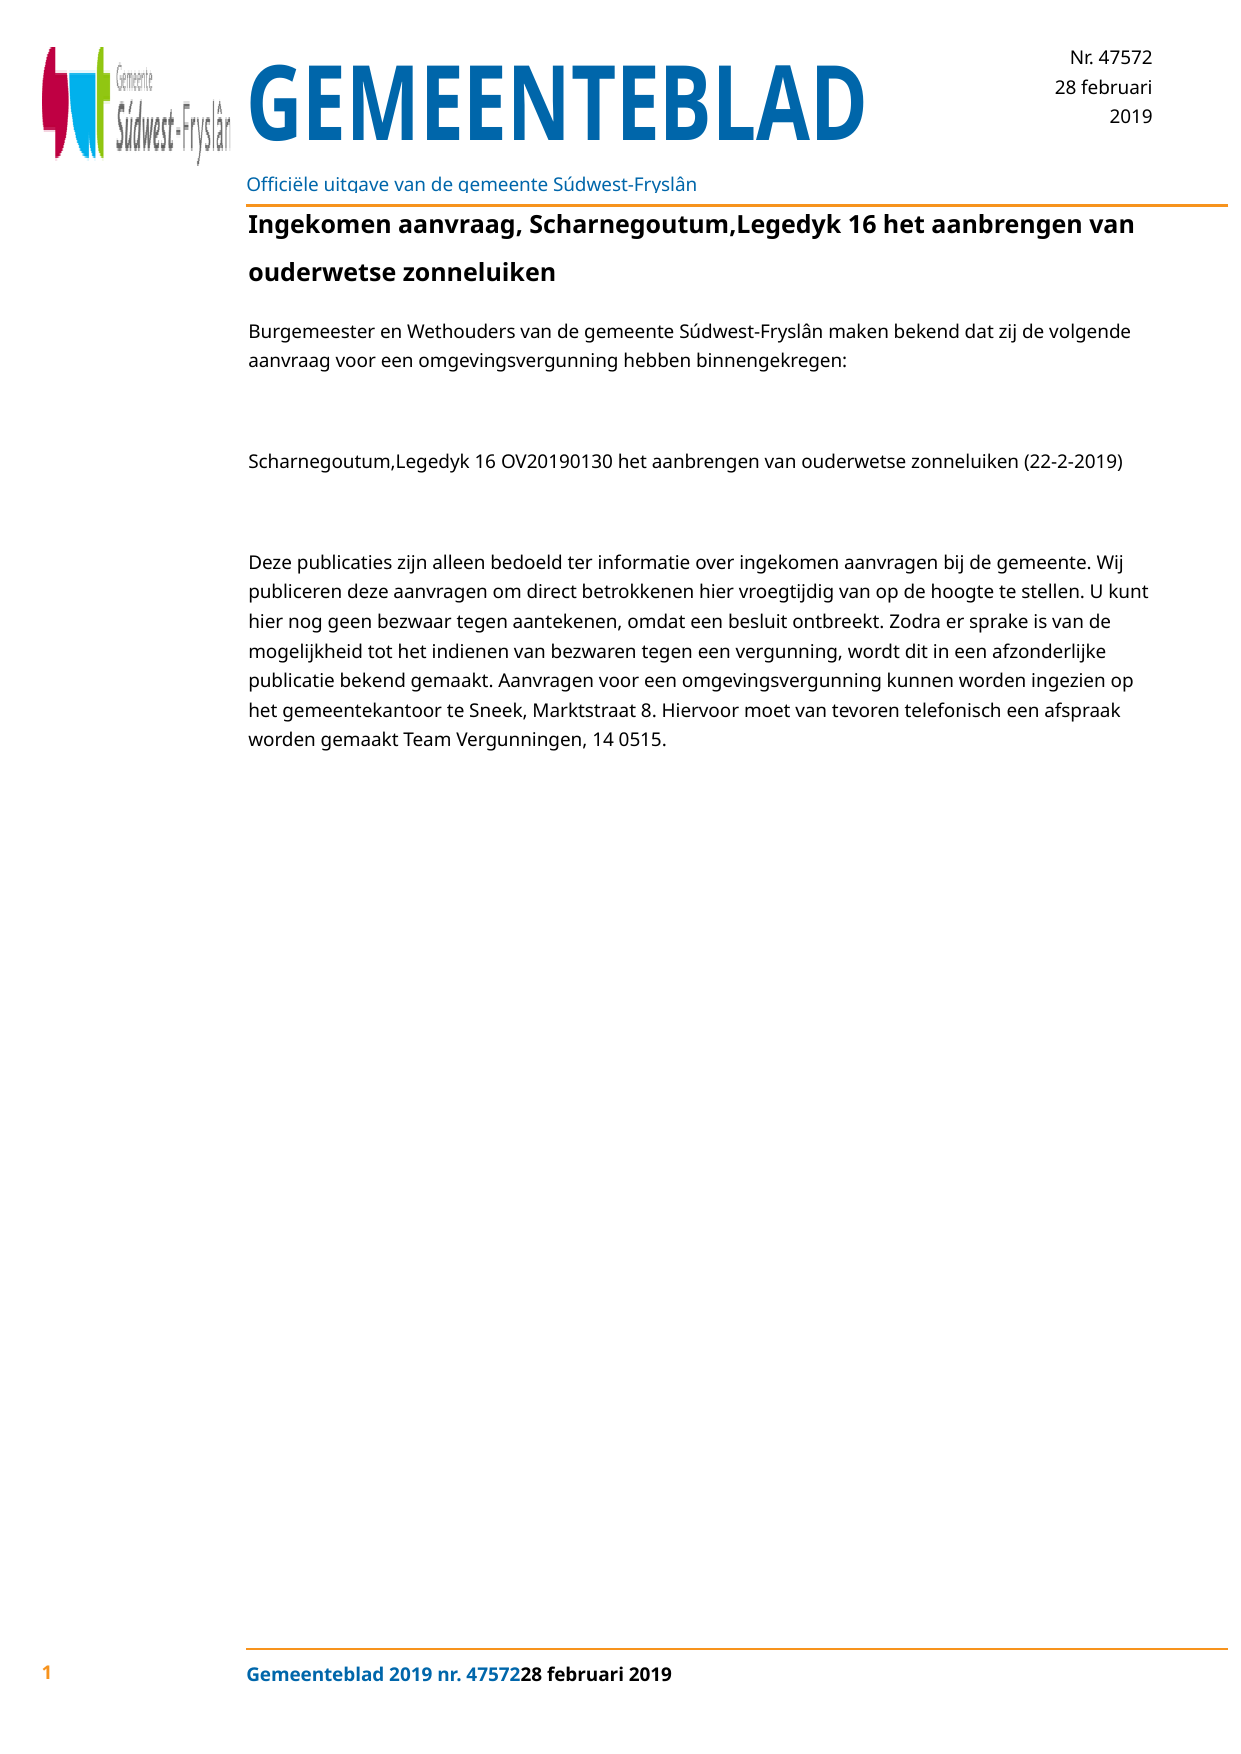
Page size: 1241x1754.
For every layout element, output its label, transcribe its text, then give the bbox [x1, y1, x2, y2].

text Scharnegoutum,Legedyk 16 OV20190130 het aanbrengen van ouderwetse zonneluiken (22-2-2019) [248, 448, 1152, 474]
picture [41, 47, 231, 172]
text Ingekomen aanvraag, Scharnegoutum,Legedyk 16 het aanbrengen van ouderwetse zonneluiken [248, 207, 1152, 288]
text Burgemeester en Wethouders van de gemeente Súdwest-Fryslân maken bekend dat zij de volgende aanvraag voor een omgevingsvergunning hebben binnengekregen: [248, 318, 1152, 373]
text Deze publicaties zijn alleen bedoeld ter informatie over ingekomen aanvragen bij de gemeente. Wij publiceren deze aanvragen om direct betrokkenen hier vroegtijdig van op de hoogte te stellen. U kunt hier nog geen bezwaar tegen aantekenen, omdat een besluit ontbreekt. Zodra er sprake is van de mogelijkheid tot het indienen van bezwaren tegen een vergunning, wordt dit in een afzonderlijke publicatie bekend gemaakt. Aanvragen voor een omgevingsvergunning kunnen worden ingezien op het gemeentekantoor te Sneek, Marktstraat 8. Hiervoor moet van tevoren telefonisch een afspraak worden gemaakt Team Vergunningen, 14 0515. [248, 549, 1152, 752]
